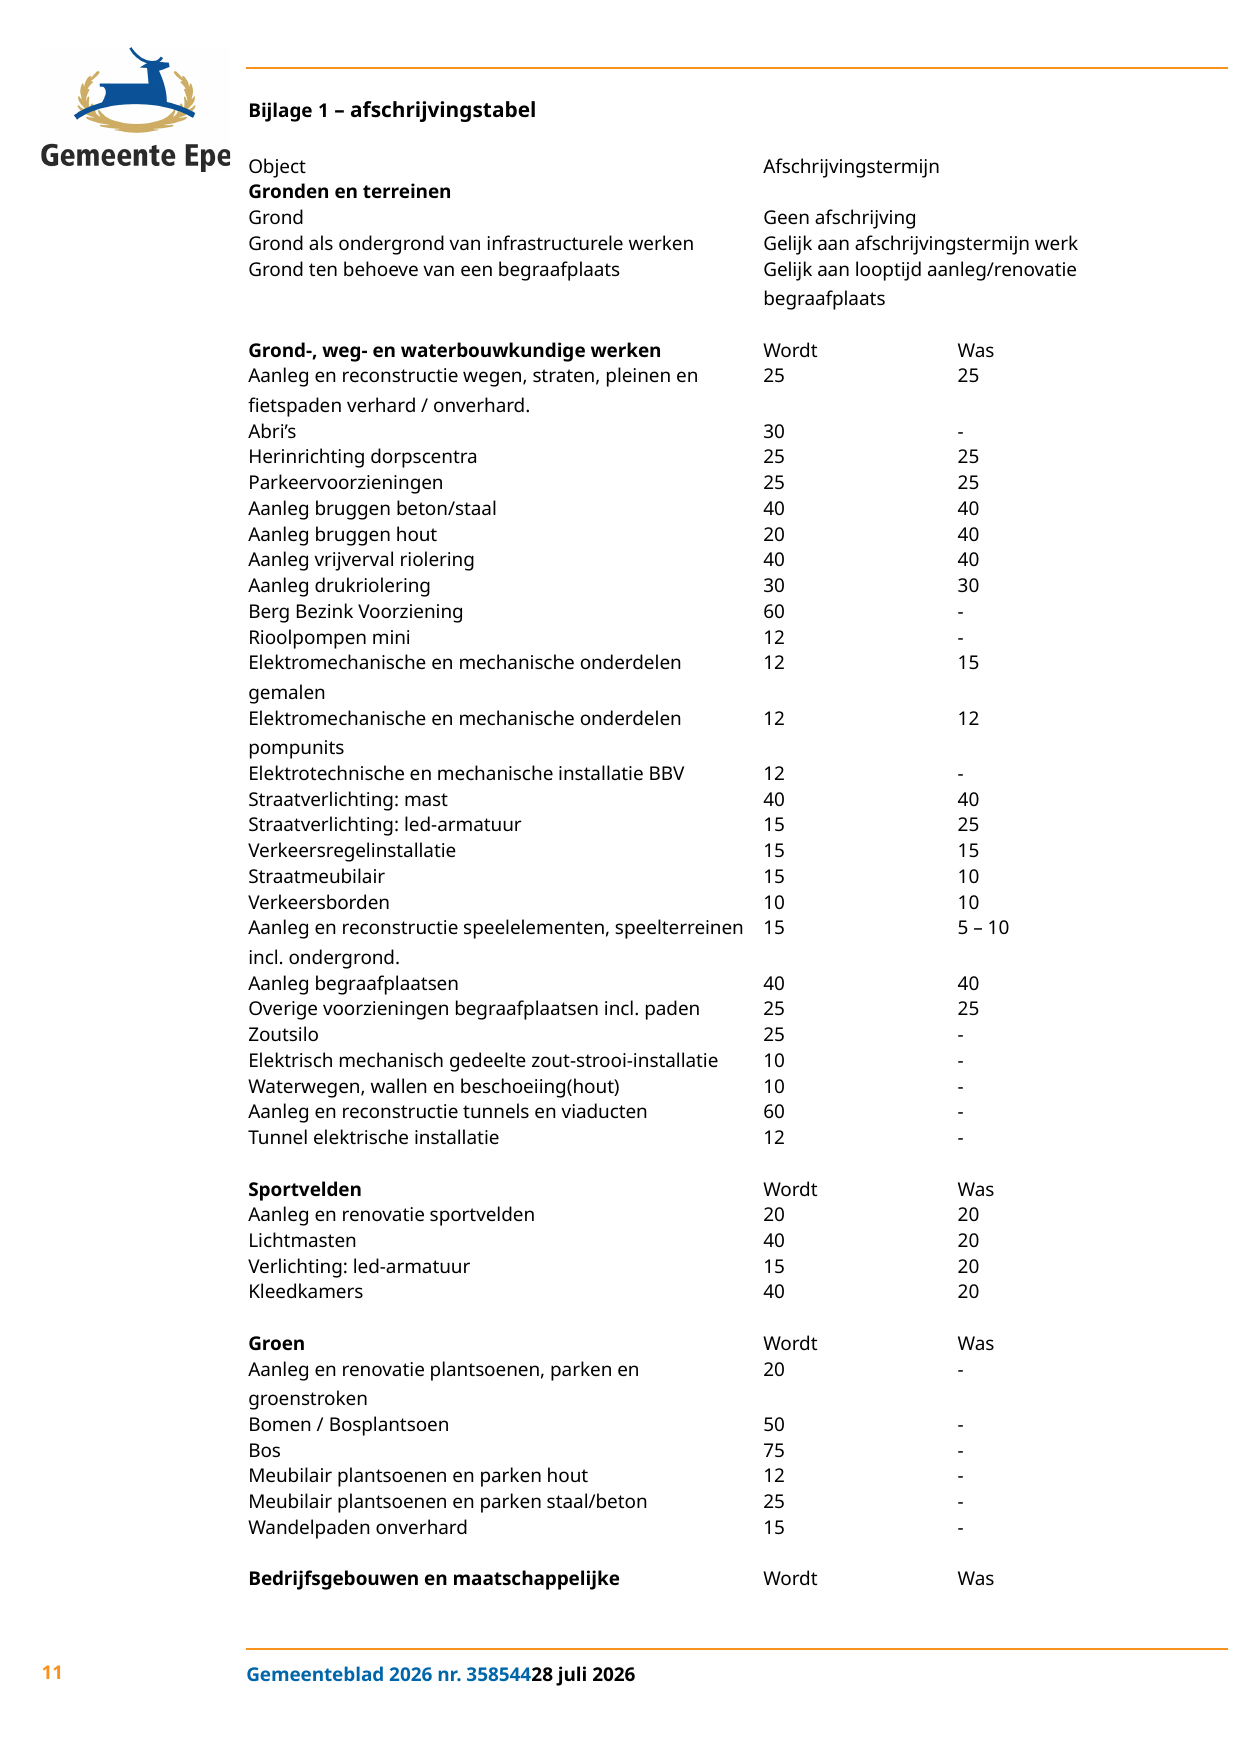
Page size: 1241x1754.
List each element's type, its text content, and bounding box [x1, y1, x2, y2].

table_cell [763, 1150, 957, 1176]
table_cell 40 [763, 495, 957, 521]
table_cell - [958, 598, 1152, 624]
table_cell Meubilair plantsoenen en parken hout [248, 1463, 763, 1488]
table_cell Was [958, 1330, 1152, 1356]
table_cell Overige voorzieningen begraafplaatsen incl. paden [248, 996, 763, 1021]
table_cell Bomen / Bosplantsoen [248, 1411, 763, 1437]
table_cell 20 [958, 1227, 1152, 1253]
table_cell - [958, 1021, 1152, 1047]
table_cell 30 [958, 573, 1152, 598]
table_cell 25 [763, 1488, 957, 1514]
table_cell 60 [763, 1099, 957, 1124]
table_cell [763, 311, 957, 337]
table_cell [248, 311, 763, 337]
table_cell Wordt [763, 1176, 957, 1201]
table_cell - [958, 1124, 1152, 1150]
table_cell [248, 1150, 763, 1176]
table_cell Wordt [763, 337, 957, 363]
table_cell Kleedkamers [248, 1279, 763, 1304]
table_cell 15 [763, 915, 957, 970]
table_cell 40 [958, 786, 1152, 812]
table_header Afschrijvingstermijn [763, 153, 1152, 179]
table_cell Bedrijfsgebouwen en maatschappelijke [248, 1566, 763, 1591]
table_cell Grond als ondergrond van infrastructurele werken [248, 230, 763, 256]
table_cell 10 [763, 1073, 957, 1098]
table_cell 40 [958, 521, 1152, 547]
table_cell 50 [763, 1411, 957, 1437]
table_cell [763, 179, 957, 204]
table_cell Aanleg en reconstructie tunnels en viaducten [248, 1099, 763, 1124]
table_cell Gelijk aan looptijd aanleg/renovatie begraafplaats [763, 256, 1152, 311]
table_cell Was [958, 1176, 1152, 1201]
table_cell 25 [763, 1021, 957, 1047]
table_cell 25 [763, 470, 957, 495]
table_cell 12 [763, 760, 957, 786]
table_cell [763, 1304, 957, 1330]
table_cell Grond [248, 205, 763, 230]
table_cell 12 [958, 705, 1152, 760]
table_cell [958, 1540, 1152, 1566]
table_cell 25 [958, 444, 1152, 469]
table_cell - [958, 1047, 1152, 1073]
table_cell Wordt [763, 1566, 957, 1591]
table_cell - [958, 624, 1152, 649]
table_cell [248, 1304, 763, 1330]
table_cell Wandelpaden onverhard [248, 1514, 763, 1540]
table_cell [958, 1150, 1152, 1176]
table_cell - [958, 1073, 1152, 1098]
table_cell Aanleg en reconstructie speelelementen, speelterreinen incl. ondergrond. [248, 915, 763, 970]
table_cell Elektromechanische en mechanische onderdelen pompunits [248, 705, 763, 760]
table_cell 40 [958, 495, 1152, 521]
table_cell 25 [958, 996, 1152, 1021]
table_cell 40 [763, 1227, 957, 1253]
table_cell 15 [958, 838, 1152, 863]
table_cell 5 – 10 [958, 915, 1152, 970]
table_cell Grond ten behoeve van een begraafplaats [248, 256, 763, 311]
table_cell 40 [763, 786, 957, 812]
table_cell Was [958, 1566, 1152, 1591]
table_cell Waterwegen, wallen en beschoeiing(hout) [248, 1073, 763, 1098]
table_cell Aanleg vrijverval riolering [248, 547, 763, 572]
table_cell Geen afschrijving [763, 205, 1152, 230]
table_cell Aanleg en renovatie sportvelden [248, 1201, 763, 1227]
table_cell 25 [763, 363, 957, 418]
table_cell 15 [763, 812, 957, 837]
table_cell 20 [958, 1253, 1152, 1279]
table_cell 25 [958, 363, 1152, 418]
table_cell Verkeersregelinstallatie [248, 838, 763, 863]
table_cell Sportvelden [248, 1176, 763, 1201]
table_cell 40 [763, 1279, 957, 1304]
table_cell Verkeersborden [248, 889, 763, 914]
table_cell [763, 1540, 957, 1566]
table_cell 20 [958, 1279, 1152, 1304]
table_cell 10 [958, 863, 1152, 889]
table_cell Grond-, weg- en waterbouwkundige werken [248, 337, 763, 363]
table_cell [248, 1540, 763, 1566]
table_cell 25 [958, 470, 1152, 495]
table_cell 15 [763, 1253, 957, 1279]
table_header Object [248, 153, 763, 179]
table_cell Straatmeubilair [248, 863, 763, 889]
table_cell 75 [763, 1437, 957, 1463]
table_cell Rioolpompen mini [248, 624, 763, 649]
table_cell - [958, 1437, 1152, 1463]
table_cell 15 [763, 1514, 957, 1540]
table_cell 12 [763, 624, 957, 649]
table_cell - [958, 1463, 1152, 1488]
table_cell 40 [763, 970, 957, 996]
table_cell Lichtmasten [248, 1227, 763, 1253]
table_cell - [958, 418, 1152, 444]
table_cell Wordt [763, 1330, 957, 1356]
table_cell 10 [763, 889, 957, 914]
table_cell 30 [763, 418, 957, 444]
table_cell Gronden en terreinen [248, 179, 763, 204]
table_cell Verlichting: led-armatuur [248, 1253, 763, 1279]
table_cell Tunnel elektrische installatie [248, 1124, 763, 1150]
table_cell Berg Bezink Voorziening [248, 598, 763, 624]
table_cell [958, 311, 1152, 337]
table_cell 30 [763, 573, 957, 598]
table_cell Aanleg en reconstructie wegen, straten, pleinen en fietspaden verhard / onverhard. [248, 363, 763, 418]
picture [41, 47, 231, 172]
text Bijlage 1 – afschrijvingstabel [248, 95, 1152, 123]
table_cell Elektrisch mechanisch gedeelte zout-strooi-installatie [248, 1047, 763, 1073]
table_cell 20 [763, 1356, 957, 1411]
table_cell 12 [763, 650, 957, 705]
table_cell 60 [763, 598, 957, 624]
table_cell 12 [763, 1463, 957, 1488]
table_cell 40 [763, 547, 957, 572]
table_cell - [958, 1488, 1152, 1514]
table_cell - [958, 1356, 1152, 1411]
table_cell 10 [763, 1047, 957, 1073]
table_cell - [958, 1099, 1152, 1124]
table_cell Aanleg begraafplaatsen [248, 970, 763, 996]
table_cell 15 [763, 838, 957, 863]
table_cell Elektrotechnische en mechanische installatie BBV [248, 760, 763, 786]
table_cell Aanleg en renovatie plantsoenen, parken en groenstroken [248, 1356, 763, 1411]
table_cell Parkeervoorzieningen [248, 470, 763, 495]
table_cell Gelijk aan afschrijvingstermijn werk [763, 230, 1152, 256]
table_cell Straatverlichting: mast [248, 786, 763, 812]
table_cell 20 [958, 1201, 1152, 1227]
table_cell 25 [763, 444, 957, 469]
table_cell Aanleg bruggen hout [248, 521, 763, 547]
table_cell 40 [958, 970, 1152, 996]
table_cell 15 [958, 650, 1152, 705]
table_cell 25 [763, 996, 957, 1021]
table_cell 20 [763, 521, 957, 547]
table_cell Abri’s [248, 418, 763, 444]
table_cell - [958, 760, 1152, 786]
table_cell Groen [248, 1330, 763, 1356]
table_cell Straatverlichting: led-armatuur [248, 812, 763, 837]
table_cell 12 [763, 705, 957, 760]
table_cell Herinrichting dorpscentra [248, 444, 763, 469]
table_cell Zoutsilo [248, 1021, 763, 1047]
table_cell - [958, 1411, 1152, 1437]
table_cell 20 [763, 1201, 957, 1227]
table_cell 10 [958, 889, 1152, 914]
table_cell [958, 179, 1152, 204]
table_cell Was [958, 337, 1152, 363]
table_cell Aanleg bruggen beton/staal [248, 495, 763, 521]
table_cell Elektromechanische en mechanische onderdelen gemalen [248, 650, 763, 705]
table_cell 25 [958, 812, 1152, 837]
table_cell Aanleg drukriolering [248, 573, 763, 598]
table_cell 12 [763, 1124, 957, 1150]
table_cell 40 [958, 547, 1152, 572]
table_cell 15 [763, 863, 957, 889]
table_cell Bos [248, 1437, 763, 1463]
table_cell [958, 1304, 1152, 1330]
table_cell - [958, 1514, 1152, 1540]
table_cell Meubilair plantsoenen en parken staal/beton [248, 1488, 763, 1514]
